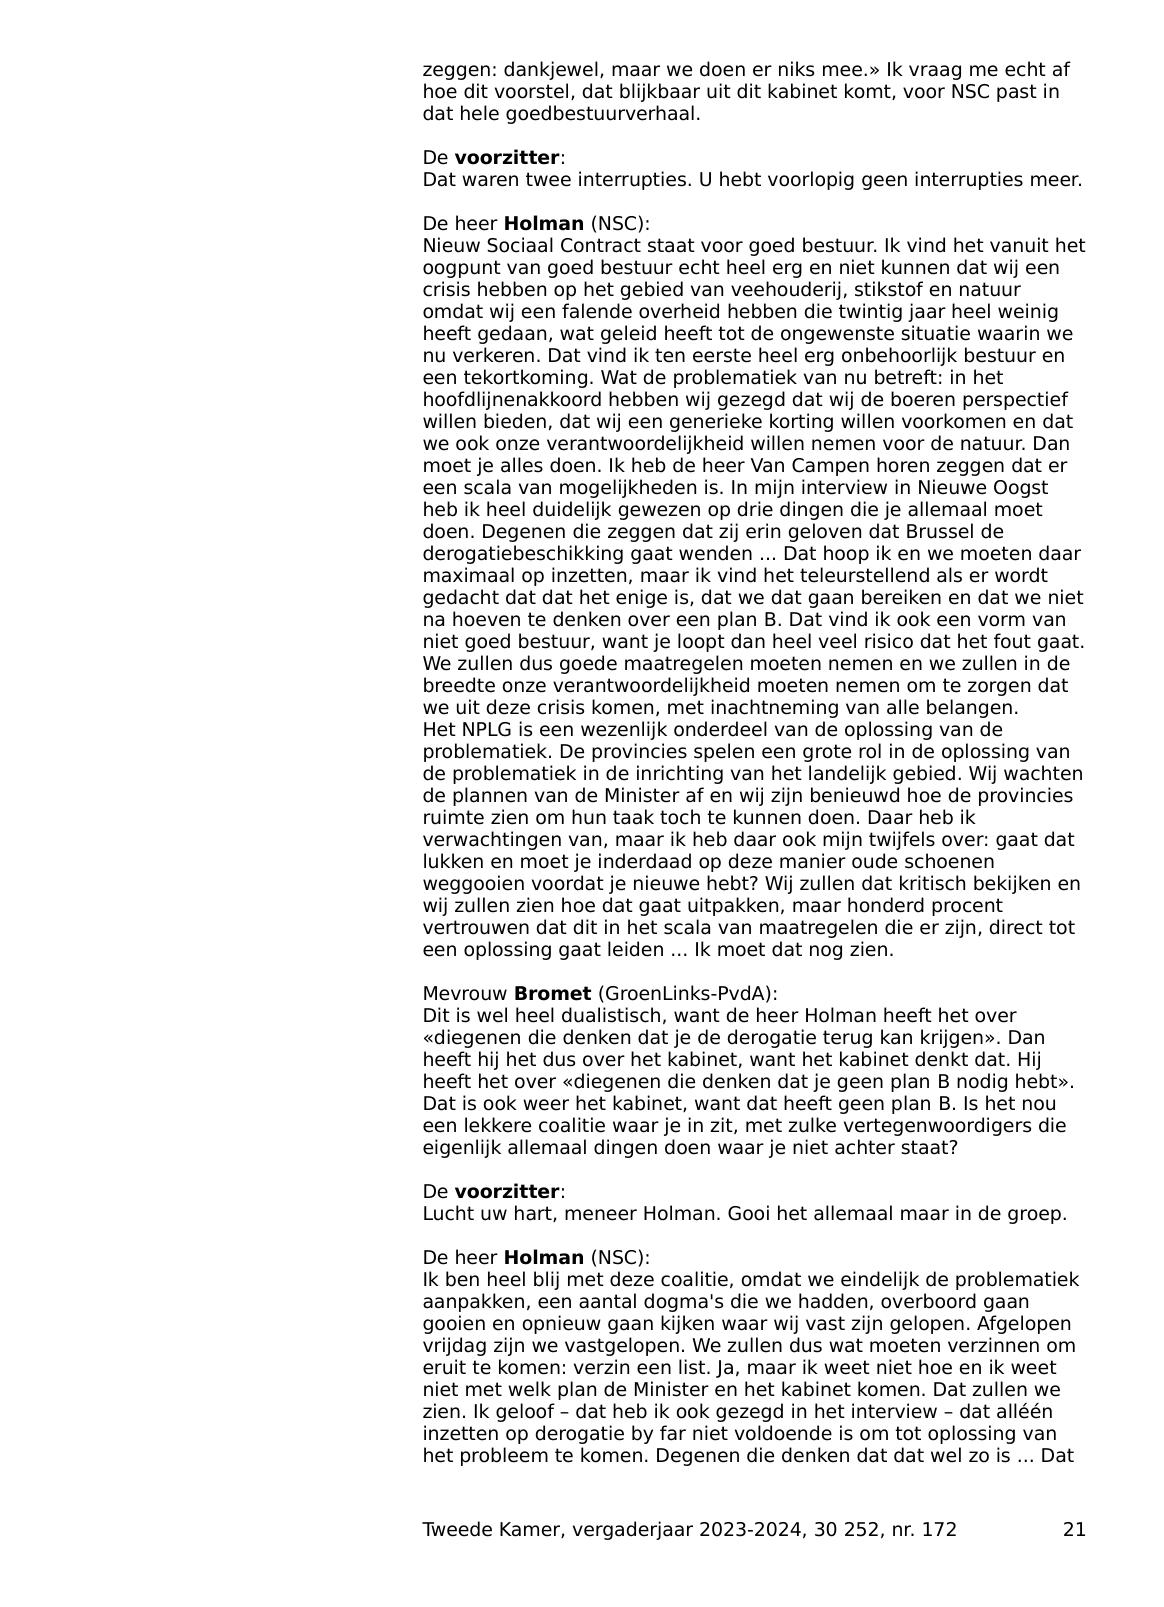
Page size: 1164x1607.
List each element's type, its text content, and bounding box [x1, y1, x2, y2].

text De heer Holman (NSC): [422, 213, 1087, 235]
text De heer Holman (NSC): [422, 1247, 1087, 1269]
text zeggen: dankjewel, maar we doen er niks mee.» Ik vraag me echt af hoe dit voorstel, dat blijkbaar uit dit kabinet komt, voor NSC past in dat hele goedbestuurverhaal. [422, 59, 1087, 125]
text Lucht uw hart, meneer Holman. Gooi het allemaal maar in de groep. [422, 1203, 1087, 1225]
text Dat waren twee interrupties. U hebt voorlopig geen interrupties meer. [422, 169, 1087, 191]
text Het NPLG is een wezenlijk onderdeel van de oplossing van de problematiek. De provincies spelen een grote rol in de oplossing van de problematiek in de inrichting van het landelijk gebied. Wij wachten de plannen van de Minister af en wij zijn benieuwd hoe de provincies ruimte zien om hun taak toch te kunnen doen. Daar heb ik verwachtingen van, maar ik heb daar ook mijn twijfels over: gaat dat lukken en moet je inderdaad op deze manier oude schoenen weggooien voordat je nieuwe hebt? Wij zullen dat kritisch bekijken en wij zullen zien hoe dat gaat uitpakken, maar honderd procent vertrouwen dat dit in het scala van maatregelen die er zijn, direct tot een oplossing gaat leiden ... Ik moet dat nog zien. [422, 719, 1087, 961]
text Dit is wel heel dualistisch, want de heer Holman heeft het over «diegenen die denken dat je de derogatie terug kan krijgen». Dan heeft hij het dus over het kabinet, want het kabinet denkt dat. Hij heeft het over «diegenen die denken dat je geen plan B nodig hebt». Dat is ook weer het kabinet, want dat heeft geen plan B. Is het nou een lekkere coalitie waar je in zit, met zulke vertegenwoordigers die eigenlijk allemaal dingen doen waar je niet achter staat? [422, 1005, 1087, 1159]
text Nieuw Sociaal Contract staat voor goed bestuur. Ik vind het vanuit het oogpunt van goed bestuur echt heel erg en niet kunnen dat wij een crisis hebben op het gebied van veehouderij, stikstof en natuur omdat wij een falende overheid hebben die twintig jaar heel weinig heeft gedaan, wat geleid heeft tot de ongewenste situatie waarin we nu verkeren. Dat vind ik ten eerste heel erg onbehoorlijk bestuur en een tekortkoming. Wat de problematiek van nu betreft: in het hoofdlijnenakkoord hebben wij gezegd dat wij de boeren perspectief willen bieden, dat wij een generieke korting willen voorkomen en dat we ook onze verantwoordelijkheid willen nemen voor de natuur. Dan moet je alles doen. Ik heb de heer Van Campen horen zeggen dat er een scala van mogelijkheden is. In mijn interview in Nieuwe Oogst heb ik heel duidelijk gewezen op drie dingen die je allemaal moet doen. Degenen die zeggen dat zij erin geloven dat Brussel de derogatiebeschikking gaat wenden ... Dat hoop ik en we moeten daar maximaal op inzetten, maar ik vind het teleurstellend als er wordt gedacht dat dat het enige is, dat we dat gaan bereiken en dat we niet na hoeven te denken over een plan B. Dat vind ik ook een vorm van niet goed bestuur, want je loopt dan heel veel risico dat het fout gaat. We zullen dus goede maatregelen moeten nemen en we zullen in de breedte onze verantwoordelijkheid moeten nemen om te zorgen dat we uit deze crisis komen, met inachtneming van alle belangen. [422, 235, 1087, 719]
text De voorzitter: [422, 147, 1087, 169]
text De voorzitter: [422, 1181, 1087, 1203]
text Mevrouw Bromet (GroenLinks-PvdA): [422, 983, 1087, 1005]
text Ik ben heel blij met deze coalitie, omdat we eindelijk de problematiek aanpakken, een aantal dogma's die we hadden, overboord gaan gooien en opnieuw gaan kijken waar wij vast zijn gelopen. Afgelopen vrijdag zijn we vastgelopen. We zullen dus wat moeten verzinnen om eruit te komen: verzin een list. Ja, maar ik weet niet hoe en ik weet niet met welk plan de Minister en het kabinet komen. Dat zullen we zien. Ik geloof – dat heb ik ook gezegd in het interview – dat alléén inzetten op derogatie by far niet voldoende is om tot oplossing van het probleem te komen. Degenen die denken dat dat wel zo is ... Dat [422, 1269, 1087, 1467]
